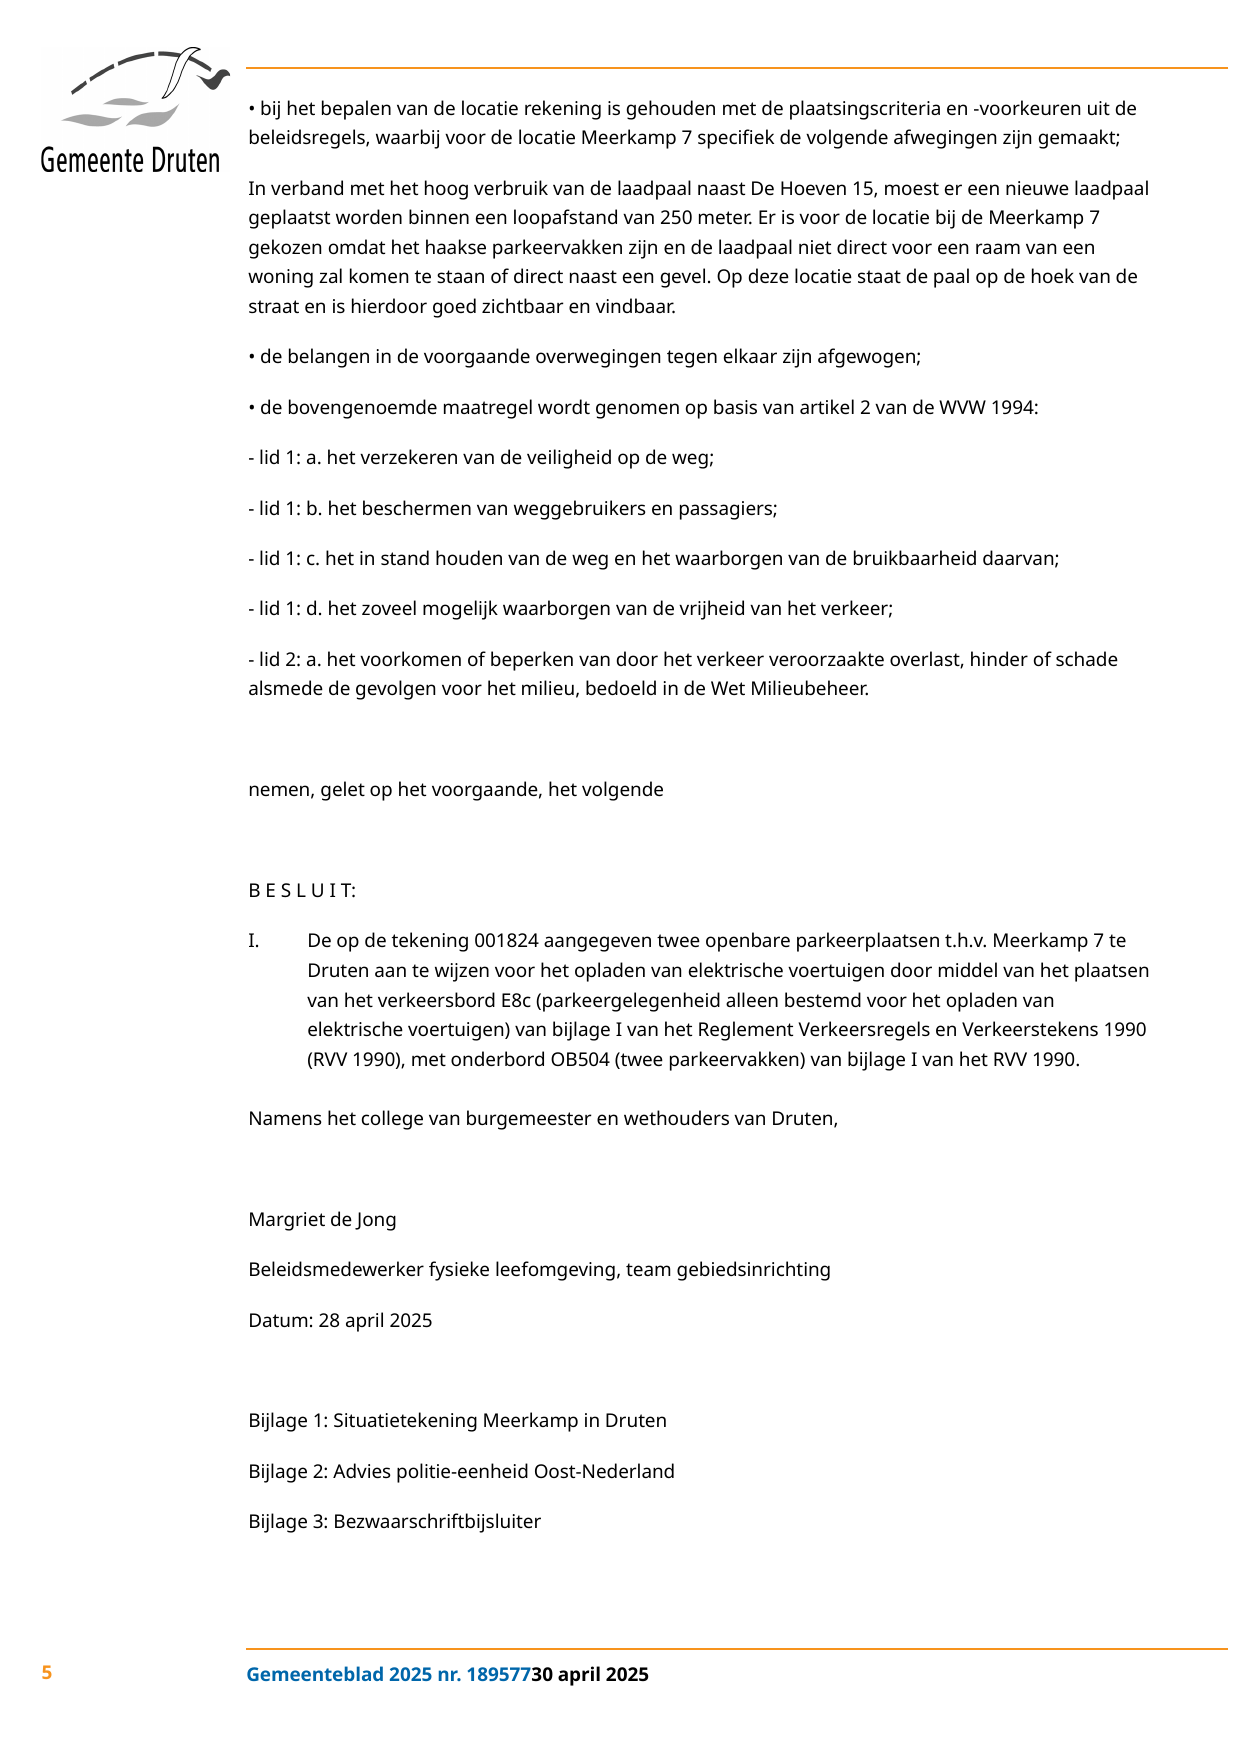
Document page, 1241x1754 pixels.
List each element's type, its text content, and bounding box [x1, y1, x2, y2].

text Bijlage 3: Bezwaarschriftbijsluiter [248, 1508, 1152, 1534]
text • de bovengenoemde maatregel wordt genomen op basis van artikel 2 van de WVW 1994: [248, 394, 1152, 420]
text - lid 2: a. het voorkomen of beperken van door het verkeer veroorzaakte overlast, hinder of schade alsmede de gevolgen voor het milieu, bedoeld in de Wet Milieubeheer. [248, 646, 1152, 701]
text B E S L U I T: [248, 877, 1152, 903]
text • de belangen in de voorgaande overwegingen tegen elkaar zijn afgewogen; [248, 343, 1152, 369]
text In verband met het hoog verbruik van de laadpaal naast De Hoeven 15, moest er een nieuwe laadpaal geplaatst worden binnen een loopafstand van 250 meter. Er is voor de locatie bij de Meerkamp 7 gekozen omdat het haakse parkeervakken zijn en de laadpaal niet direct voor een raam van een woning zal komen te staan of direct naast een gevel. Op deze locatie staat de paal op de hoek van de straat en is hierdoor goed zichtbaar en vindbaar. [248, 175, 1152, 319]
text - lid 1: b. het beschermen van weggebruikers en passagiers; [248, 495, 1152, 521]
text - lid 1: a. het verzekeren van de veiligheid op de weg; [248, 444, 1152, 470]
text Beleidsmedewerker fysieke leefomgeving, team gebiedsinrichting [248, 1256, 1152, 1282]
text Margriet de Jong [248, 1206, 1152, 1232]
text Bijlage 2: Advies politie-eenheid Oost-Nederland [248, 1458, 1152, 1484]
text - lid 1: d. het zoveel mogelijk waarborgen van de vrijheid van het verkeer; [248, 596, 1152, 621]
text Datum: 28 april 2025 [248, 1307, 1152, 1333]
text Bijlage 1: Situatietekening Meerkamp in Druten [248, 1408, 1152, 1433]
picture [41, 47, 231, 172]
text nemen, gelet op het voorgaande, het volgende [248, 776, 1152, 802]
list De op de tekening 001824 aangegeven twee openbare parkeerplaatsen t.h.v. Meerkamp 7 te Druten aan te wijzen voor het opladen van elektrische voertuigen door middel van het plaatsen van het verkeersbord E8c (parkeergelegenheid alleen bestemd voor het opladen van elektrische voertuigen) van bijlage I van het Reglement Verkeersregels en Verkeerstekens 1990 (RVV 1990), met onderbord OB504 (twee parkeervakken) van bijlage I van het RVV 1990. [248, 928, 1152, 1072]
text • bij het bepalen van de locatie rekening is gehouden met de plaatsingscriteria en -voorkeuren uit de beleidsregels, waarbij voor de locatie Meerkamp 7 specifiek de volgende afwegingen zijn gemaakt; [248, 95, 1152, 150]
text - lid 1: c. het in stand houden van de weg en het waarborgen van de bruikbaarheid daarvan; [248, 545, 1152, 571]
text Namens het college van burgemeester en wethouders van Druten, [248, 1105, 1152, 1131]
